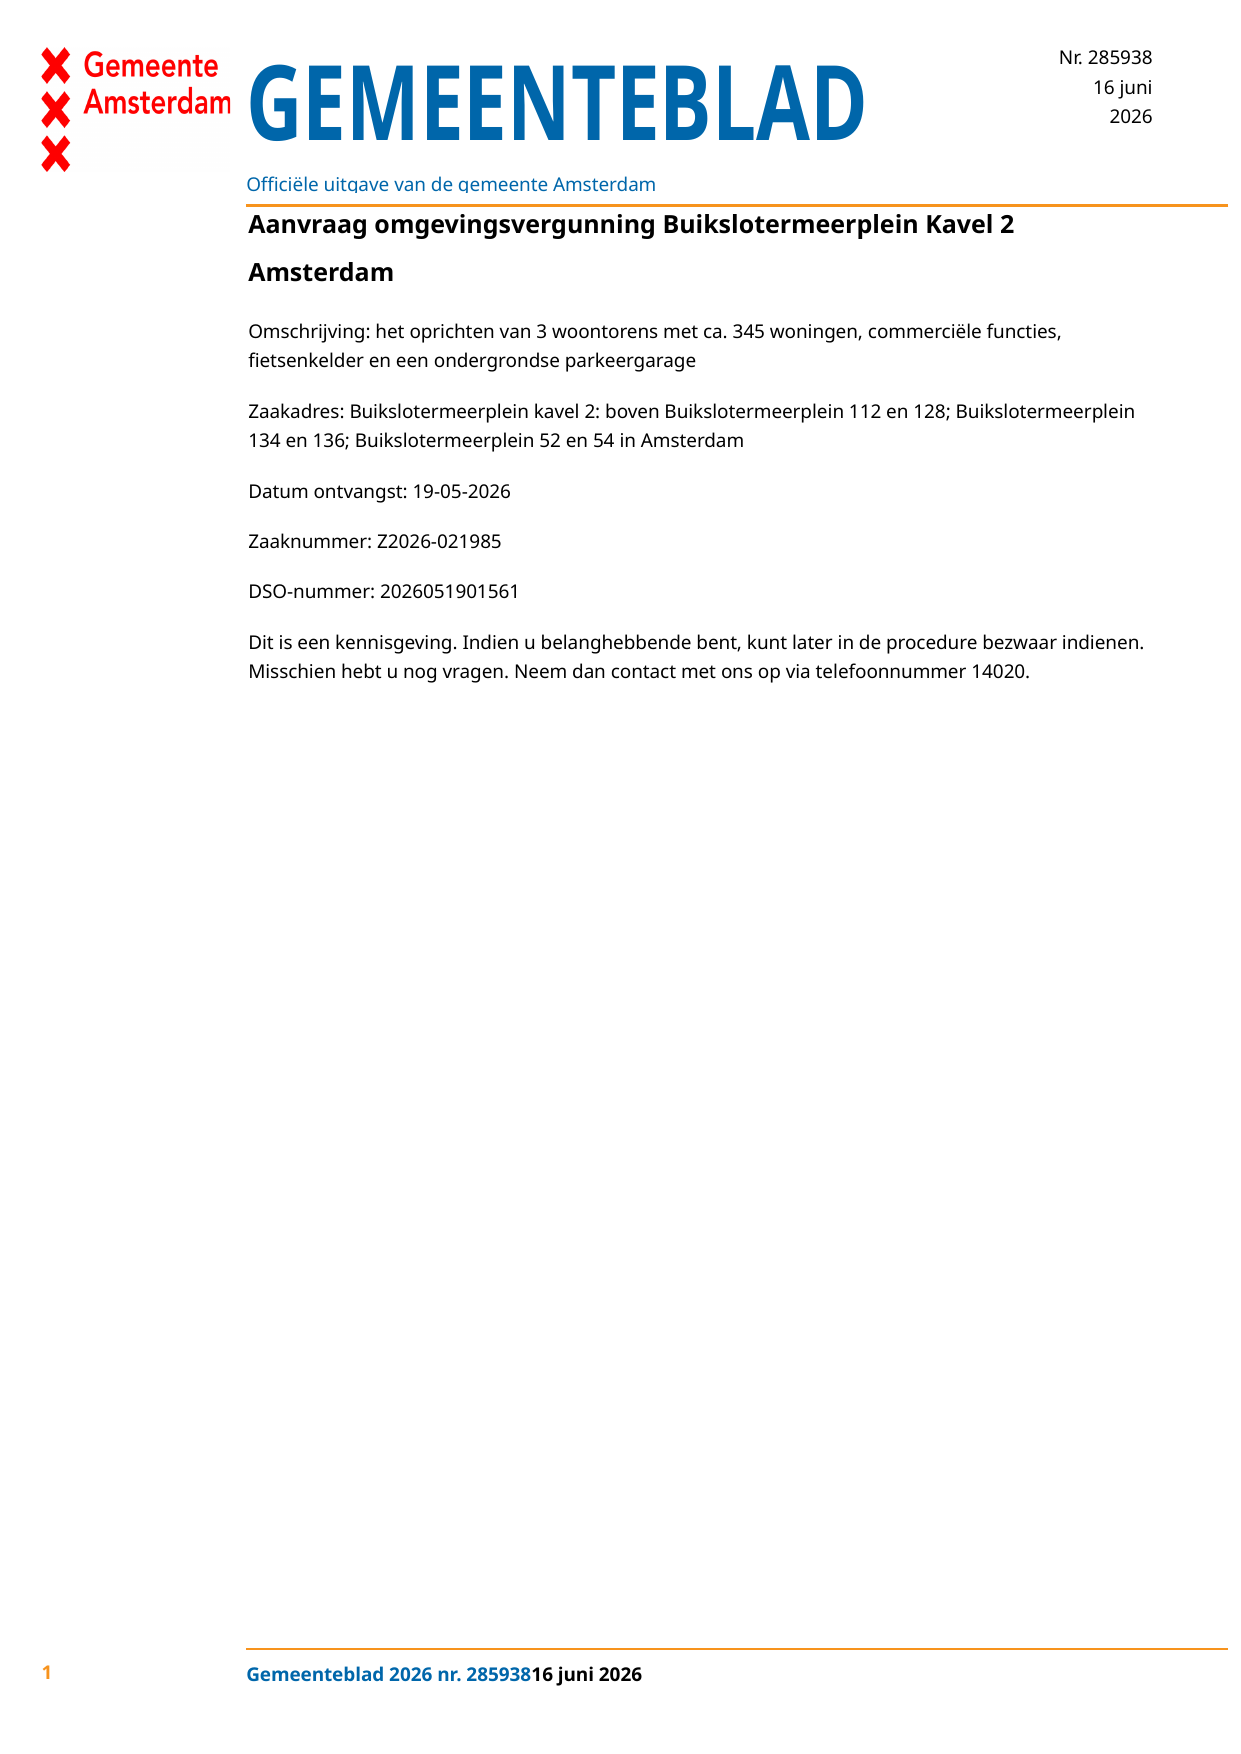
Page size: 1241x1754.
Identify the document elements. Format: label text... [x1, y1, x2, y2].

picture [41, 47, 231, 172]
text Zaaknummer: Z2026-021985 [248, 528, 1152, 554]
text Omschrijving: het oprichten van 3 woontorens met ca. 345 woningen, commerciële functies, fietsenkelder en een ondergrondse parkeergarage [248, 318, 1152, 373]
text Aanvraag omgevingsvergunning Buikslotermeerplein Kavel 2 Amsterdam [248, 207, 1152, 288]
text Datum ontvangst: 19-05-2026 [248, 478, 1152, 504]
text DSO-nummer: 2026051901561 [248, 579, 1152, 604]
text Zaakadres: Buikslotermeerplein kavel 2: boven Buikslotermeerplein 112 en 128; Buikslotermeerplein 134 en 136; Buikslotermeerplein 52 en 54 in Amsterdam [248, 398, 1152, 453]
text Dit is een kennisgeving. Indien u belanghebbende bent, kunt later in de procedure bezwaar indienen. Misschien hebt u nog vragen. Neem dan contact met ons op via telefoonnummer 14020. [248, 629, 1152, 684]
